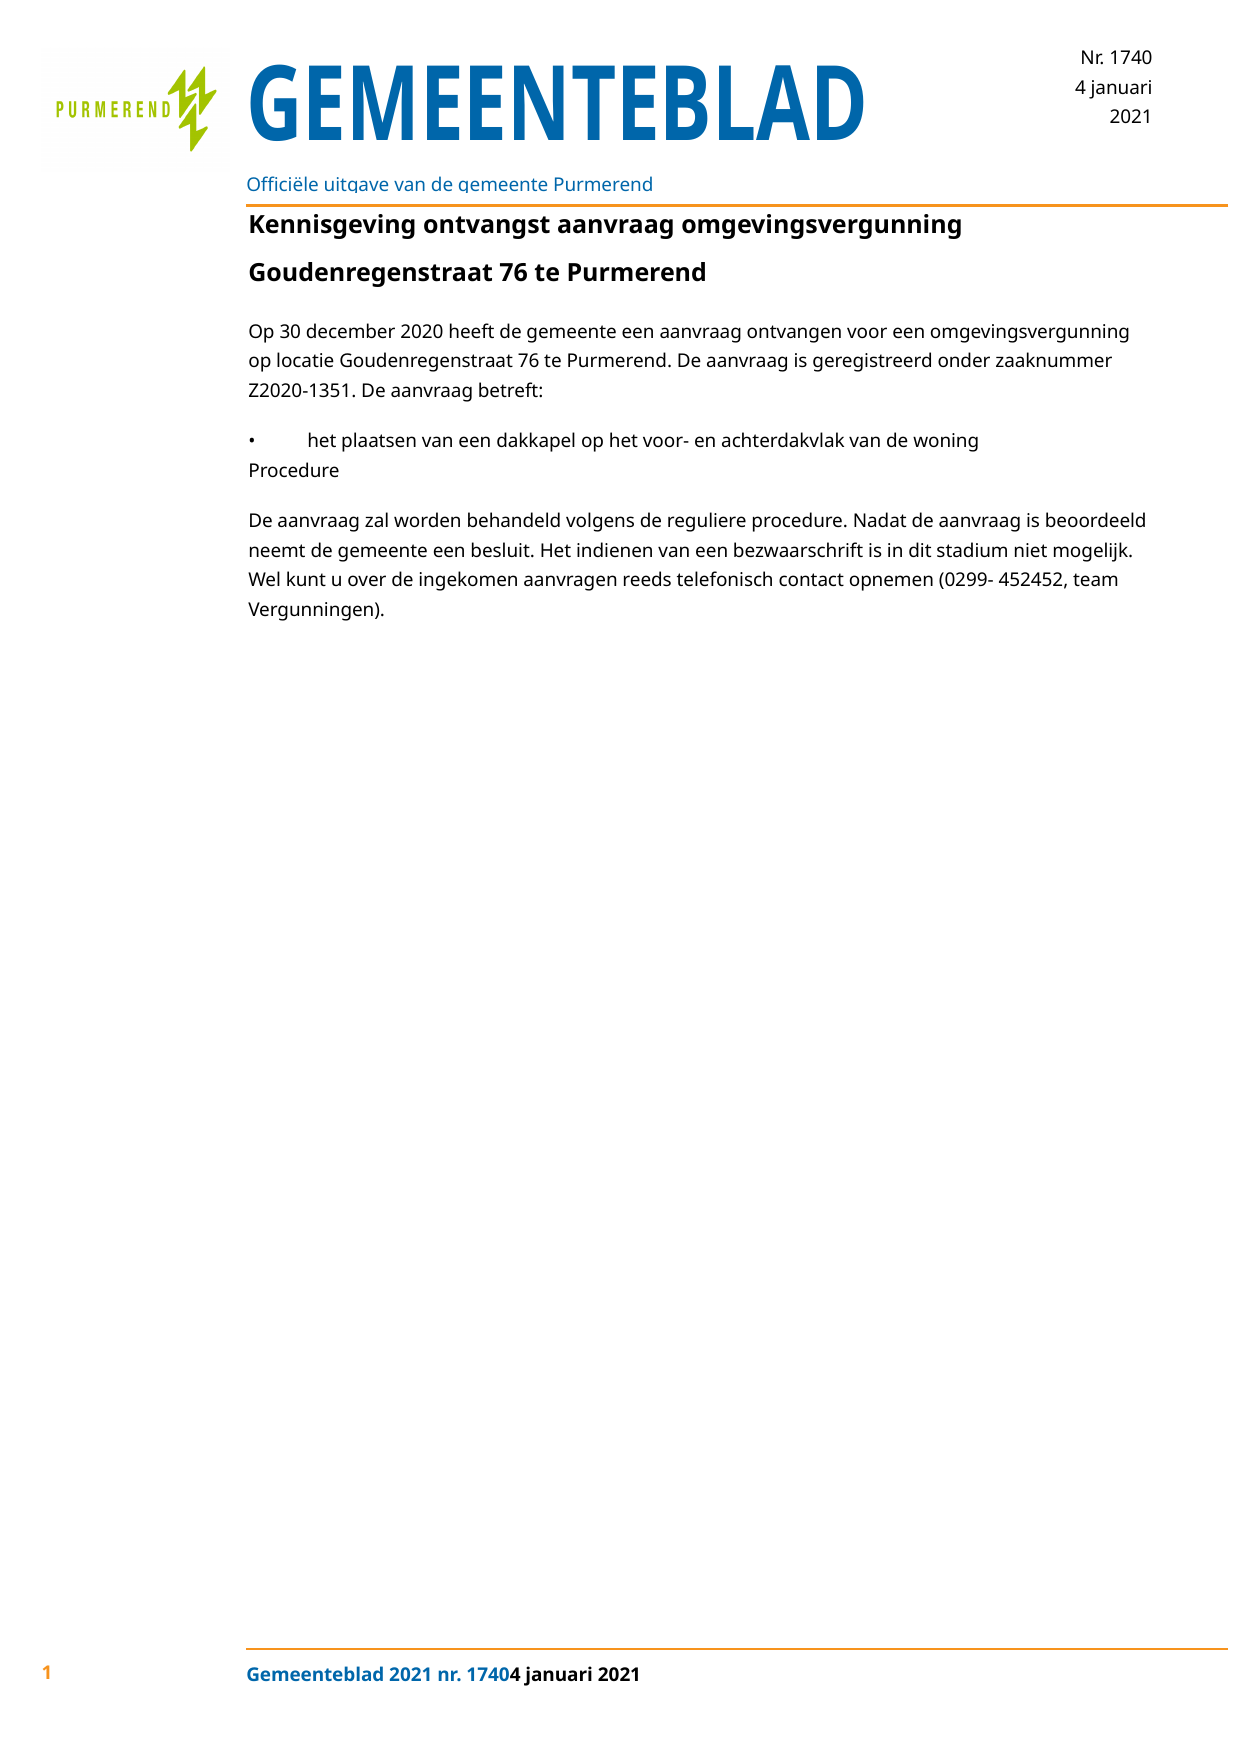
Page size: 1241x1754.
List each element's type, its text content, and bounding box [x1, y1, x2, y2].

list het plaatsen van een dakkapel op het voor- en achterdakvlak van de woning [248, 427, 1152, 453]
text Procedure [248, 457, 1152, 483]
text Op 30 december 2020 heeft de gemeente een aanvraag ontvangen voor een omgevingsvergunning op locatie Goudenregenstraat 76 te Purmerend. De aanvraag is geregistreerd onder zaaknummer Z2020-1351. De aanvraag betreft: [248, 318, 1152, 403]
picture [41, 47, 231, 172]
text De aanvraag zal worden behandeld volgens de reguliere procedure. Nadat de aanvraag is beoordeeld neemt de gemeente een besluit. Het indienen van een bezwaarschrift is in dit stadium niet mogelijk. Wel kunt u over de ingekomen aanvragen reeds telefonisch contact opnemen (0299- 452452, team Vergunningen). [248, 507, 1152, 622]
text Kennisgeving ontvangst aanvraag omgevingsvergunning Goudenregenstraat 76 te Purmerend [248, 207, 1152, 288]
